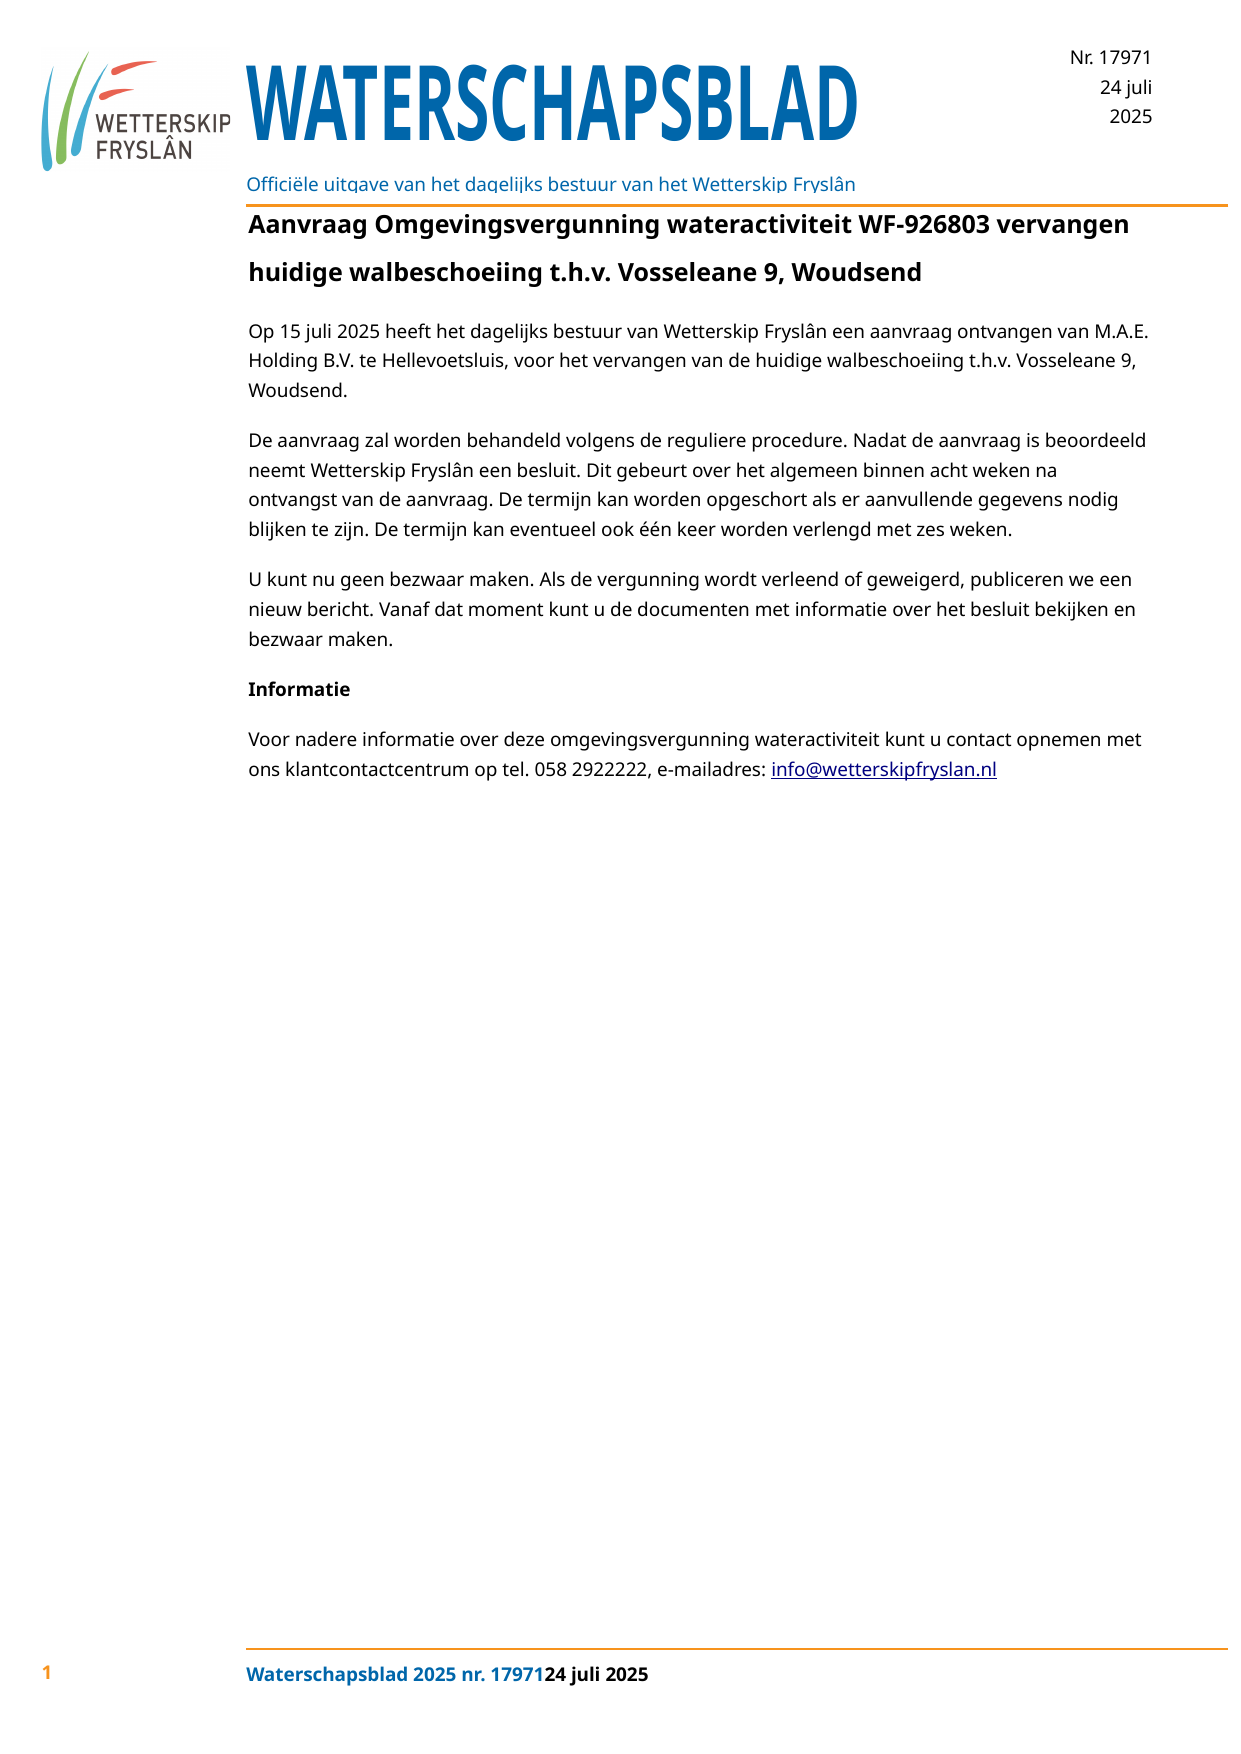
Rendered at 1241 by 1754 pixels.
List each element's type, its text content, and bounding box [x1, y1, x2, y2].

picture [41, 47, 231, 172]
text Voor nadere informatie over deze omgevingsvergunning wateractiviteit kunt u contact opnemen met ons klantcontactcentrum op tel. 058 2922222, e-mailadres: info@wetterskipfryslan.nl [248, 727, 1152, 782]
text Op 15 juli 2025 heeft het dagelijks bestuur van Wetterskip Fryslân een aanvraag ontvangen van M.A.E. Holding B.V. te Hellevoetsluis, voor het vervangen van de huidige walbeschoeiing t.h.v. Vosseleane 9, Woudsend. [248, 318, 1152, 403]
text Informatie [248, 676, 1152, 702]
text Aanvraag Omgevingsvergunning wateractiviteit WF-926803 vervangen huidige walbeschoeiing t.h.v. Vosseleane 9, Woudsend [248, 207, 1152, 288]
text De aanvraag zal worden behandeld volgens de reguliere procedure. Nadat de aanvraag is beoordeeld neemt Wetterskip Fryslân een besluit. Dit gebeurt over het algemeen binnen acht weken na ontvangst van de aanvraag. De termijn kan worden opgeschort als er aanvullende gegevens nodig blijken te zijn. De termijn kan eventueel ook één keer worden verlengd met zes weken. [248, 427, 1152, 542]
text U kunt nu geen bezwaar maken. Als de vergunning wordt verleend of geweigerd, publiceren we een nieuw bericht. Vanaf dat moment kunt u de documenten met informatie over het besluit bekijken en bezwaar maken. [248, 567, 1152, 652]
